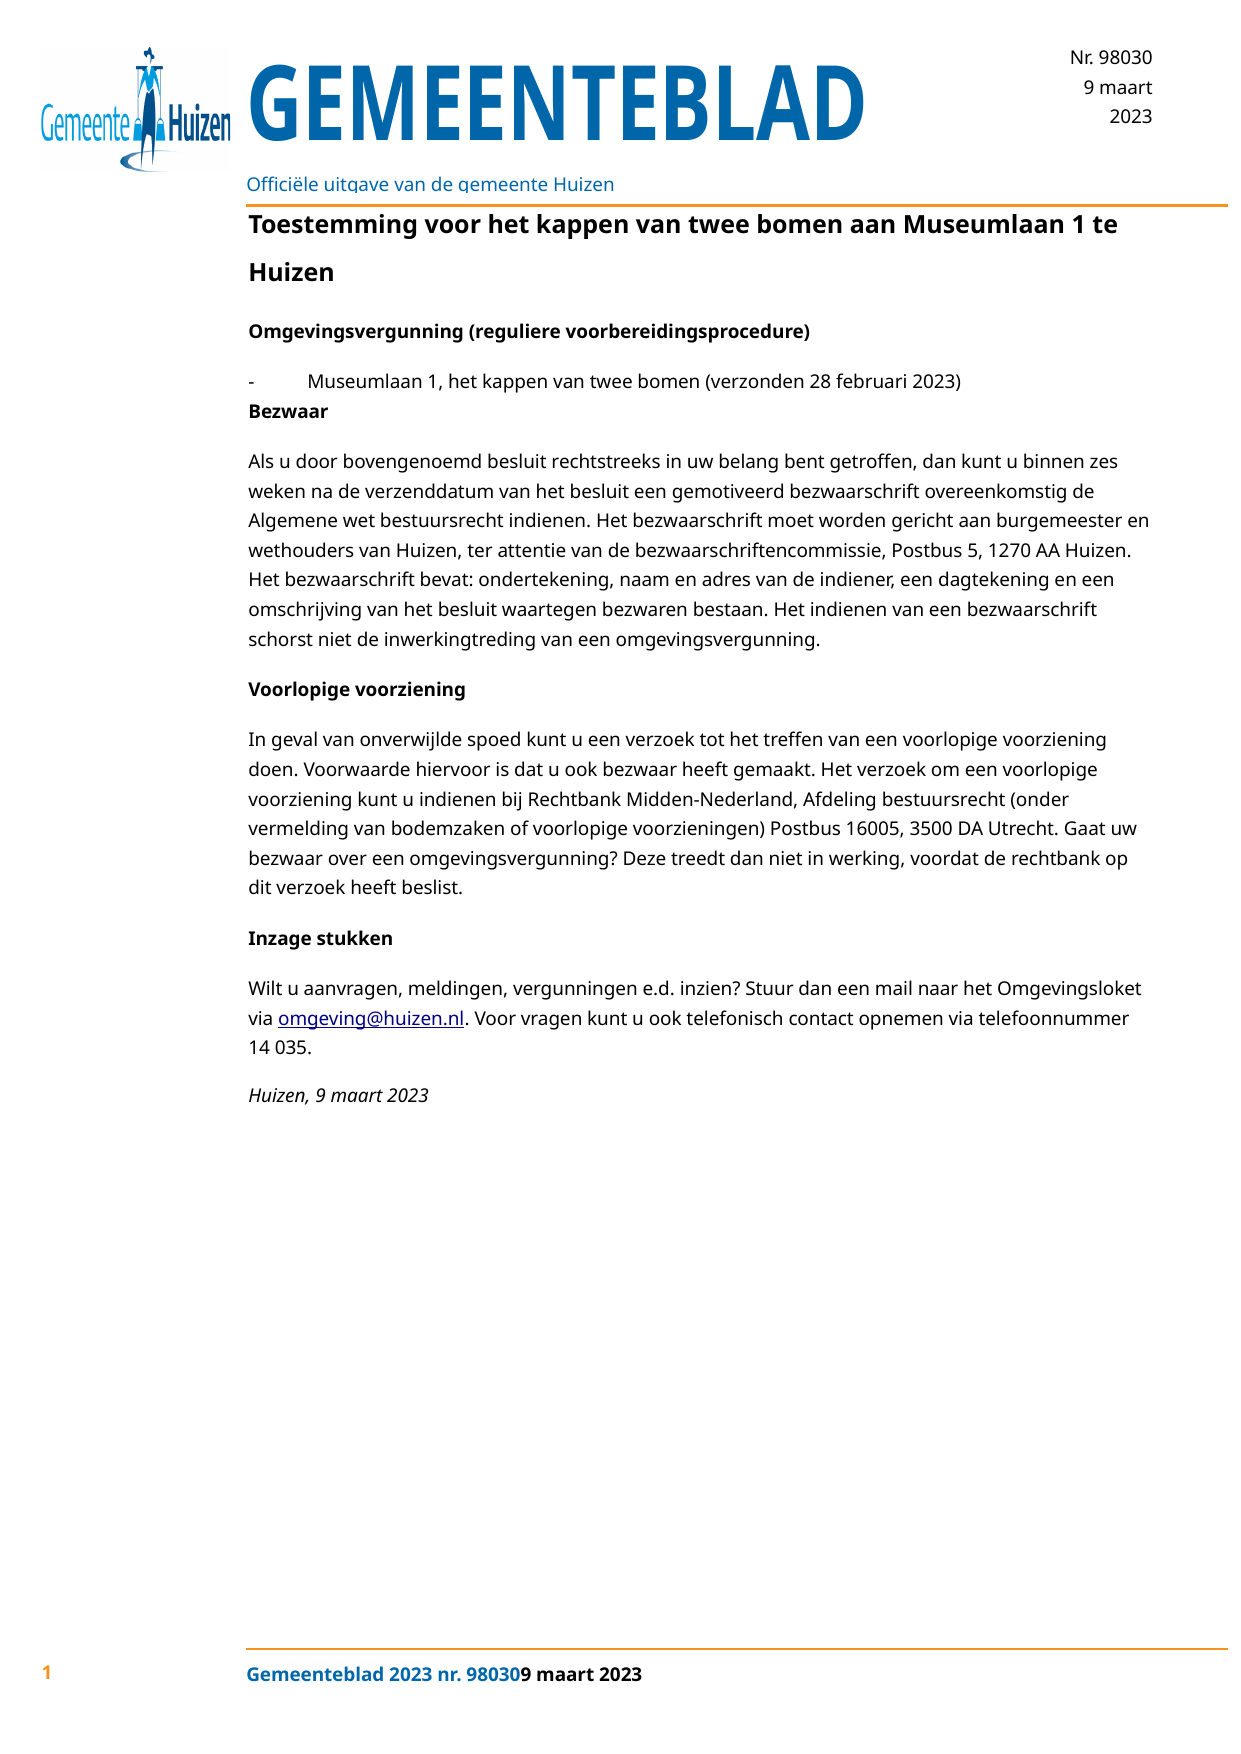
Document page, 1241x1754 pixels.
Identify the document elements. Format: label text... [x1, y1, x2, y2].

picture [41, 47, 231, 172]
text Voorlopige voorziening [248, 676, 1152, 702]
text Inzage stukken [248, 925, 1152, 951]
text Huizen, 9 maart 2023 [248, 1082, 1152, 1108]
text Bezwaar [248, 398, 1152, 424]
text Toestemming voor het kappen van twee bomen aan Museumlaan 1 te Huizen [248, 207, 1152, 288]
text Als u door bovengenoemd besluit rechtstreeks in uw belang bent getroffen, dan kunt u binnen zes weken na de verzenddatum van het besluit een gemotiveerd bezwaarschrift overeenkomstig de Algemene wet bestuursrecht indienen. Het bezwaarschrift moet worden gericht aan burgemeester en wethouders van Huizen, ter attentie van de bezwaarschriftencommissie, Postbus 5, 1270 AA Huizen. Het bezwaarschrift bevat: ondertekening, naam en adres van de indiener, een dagtekening en een omschrijving van het besluit waartegen bezwaren bestaan. Het indienen van een bezwaarschrift schorst niet de inwerkingtreding van een omgevingsvergunning. [248, 448, 1152, 652]
text In geval van onverwijlde spoed kunt u een verzoek tot het treffen van een voorlopige voorziening doen. Voorwaarde hiervoor is dat u ook bezwaar heeft gemaakt. Het verzoek om een voorlopige voorziening kunt u indienen bij Rechtbank Midden-Nederland, Afdeling bestuursrecht (onder vermelding van bodemzaken of voorlopige voorzieningen) Postbus 16005, 3500 DA Utrecht. Gaat uw bezwaar over een omgevingsvergunning? Deze treedt dan niet in werking, voordat de rechtbank op dit verzoek heeft beslist. [248, 727, 1152, 900]
text Omgevingsvergunning (reguliere voorbereidingsprocedure) [248, 318, 1152, 344]
text Wilt u aanvragen, meldingen, vergunningen e.d. inzien? Stuur dan een mail naar het Omgevingsloket via omgeving@huizen.nl. Voor vragen kunt u ook telefonisch contact opnemen via telefoonnummer 14 035. [248, 975, 1152, 1060]
list Museumlaan 1, het kappen van twee bomen (verzonden 28 februari 2023) [248, 368, 1152, 394]
